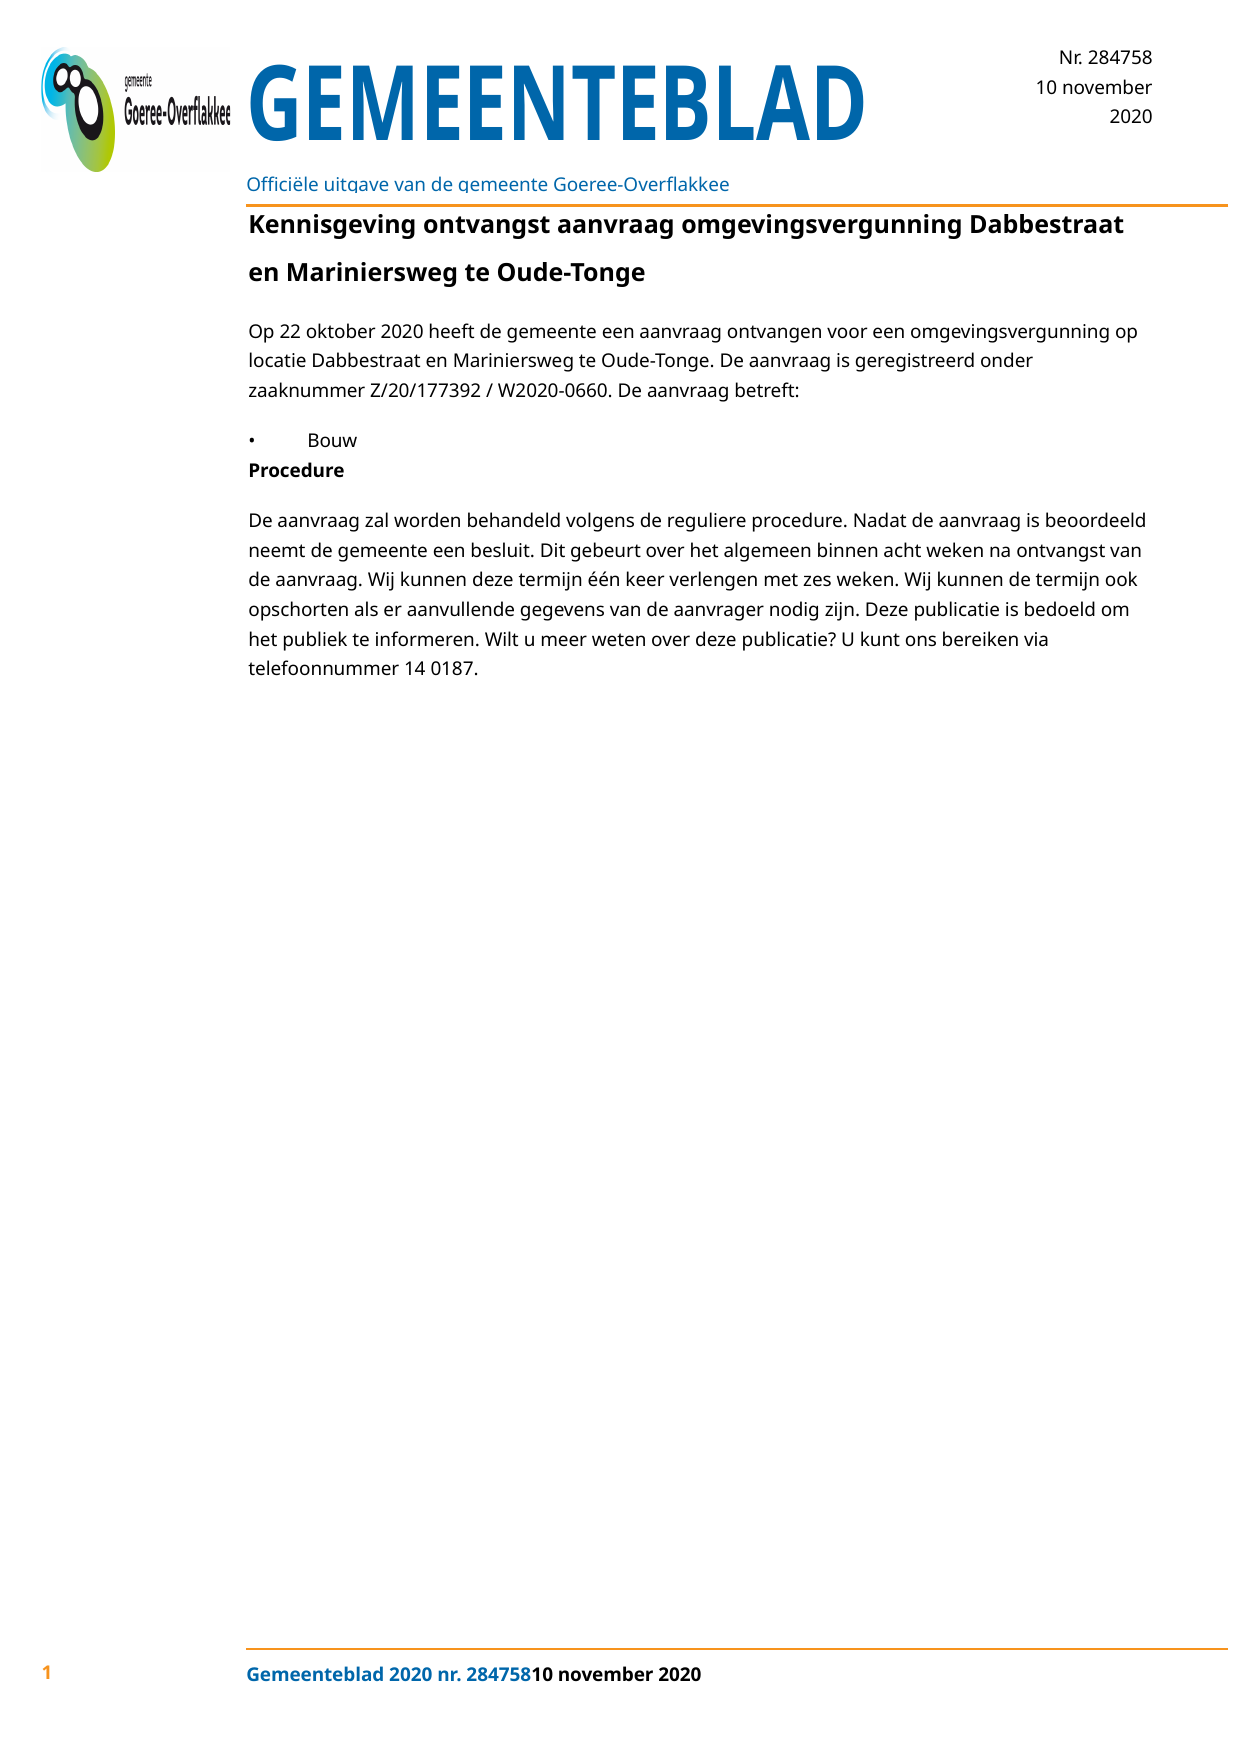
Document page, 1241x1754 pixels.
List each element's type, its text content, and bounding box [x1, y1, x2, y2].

text De aanvraag zal worden behandeld volgens de reguliere procedure. Nadat de aanvraag is beoordeeld neemt de gemeente een besluit. Dit gebeurt over het algemeen binnen acht weken na ontvangst van de aanvraag. Wij kunnen deze termijn één keer verlengen met zes weken. Wij kunnen de termijn ook opschorten als er aanvullende gegevens van de aanvrager nodig zijn. Deze publicatie is bedoeld om het publiek te informeren. Wilt u meer weten over deze publicatie? U kunt ons bereiken via telefoonnummer 14 0187. [248, 507, 1152, 681]
text Op 22 oktober 2020 heeft de gemeente een aanvraag ontvangen voor een omgevingsvergunning op locatie Dabbestraat en Mariniersweg te Oude-Tonge. De aanvraag is geregistreerd onder zaaknummer Z/20/177392 / W2020-0660. De aanvraag betreft: [248, 318, 1152, 403]
list Bouw [248, 427, 1152, 453]
text Kennisgeving ontvangst aanvraag omgevingsvergunning Dabbestraat en Mariniersweg te Oude-Tonge [248, 207, 1152, 288]
picture [41, 47, 231, 172]
text Procedure [248, 457, 1152, 483]
